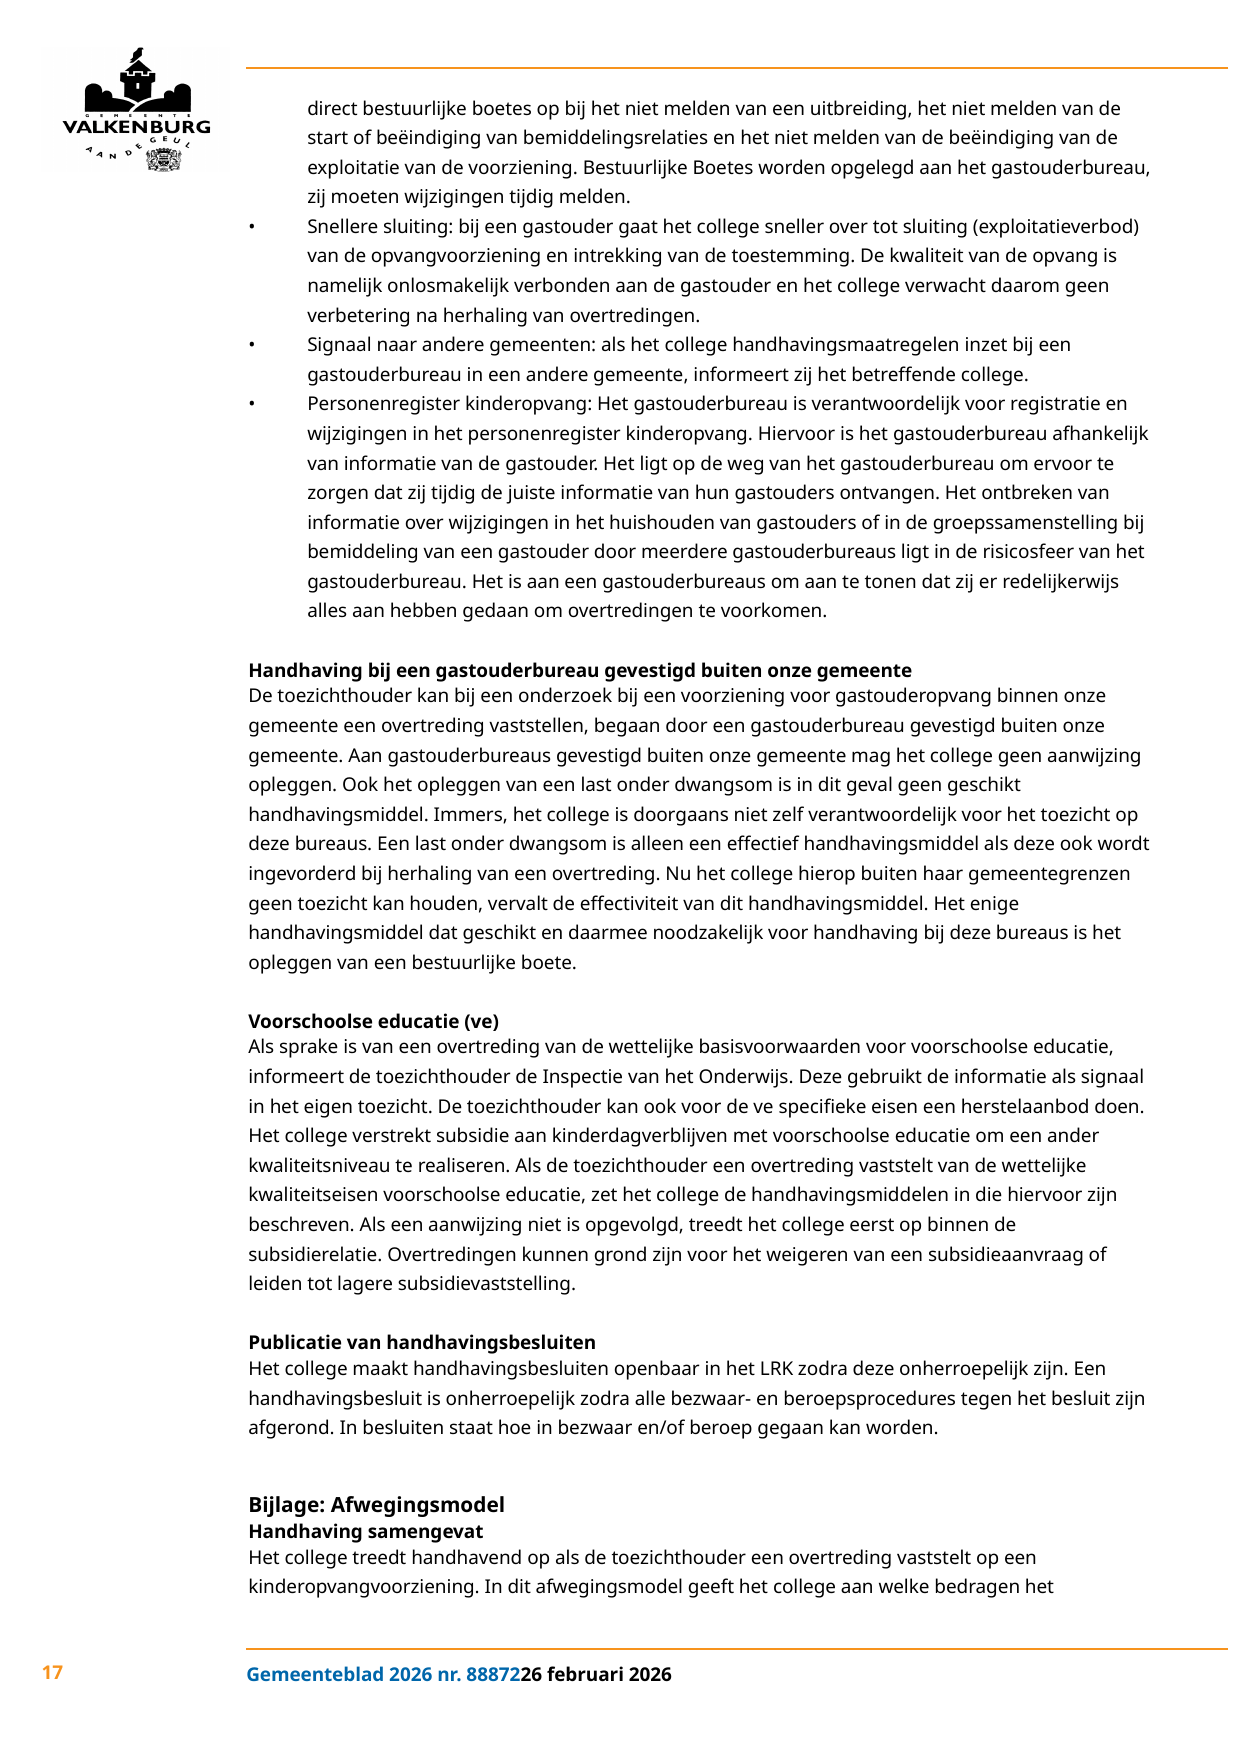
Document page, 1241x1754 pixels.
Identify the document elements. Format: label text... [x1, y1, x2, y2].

picture [41, 47, 231, 172]
text Publicatie van handhavingsbesluiten [248, 1329, 1152, 1355]
text Als sprake is van een overtreding van de wettelijke basisvoorwaarden voor voorschoolse educatie, informeert de toezichthouder de Inspectie van het Onderwijs. Deze gebruikt de informatie als signaal in het eigen toezicht. De toezichthouder kan ook voor de ve specifieke eisen een herstelaanbod doen. [248, 1034, 1152, 1119]
list Signaal naar andere gemeenten: als het college handhavingsmaatregelen inzet bij een gastouderbureau in een andere gemeente, informeert zij het betreffende college. [248, 331, 1152, 387]
text Het college treedt handhavend op als de toezichthouder een overtreding vaststelt op een kinderopvangvoorziening. In dit afwegingsmodel geeft het college aan welke bedragen het [248, 1544, 1152, 1599]
text Handhaving bij een gastouderbureau gevestigd buiten onze gemeente [248, 657, 1152, 683]
text Voorschoolse educatie (ve) [248, 1008, 1152, 1034]
text Het college verstrekt subsidie aan kinderdagverblijven met voorschoolse educatie om een ander kwaliteitsniveau te realiseren. Als de toezichthouder een overtreding vaststelt van de wettelijke kwaliteitseisen voorschoolse educatie, zet het college de handhavingsmiddelen in die hiervoor zijn beschreven. Als een aanwijzing niet is opgevolgd, treedt het college eerst op binnen de subsidierelatie. Overtredingen kunnen grond zijn voor het weigeren van een subsidieaanvraag of leiden tot lagere subsidievaststelling. [248, 1122, 1152, 1296]
text Het college maakt handhavingsbesluiten openbaar in het LRK zodra deze onherroepelijk zijn. Een handhavingsbesluit is onherroepelijk zodra alle bezwaar- en beroepsprocedures tegen het besluit zijn afgerond. In besluiten staat hoe in bezwaar en/of beroep gegaan kan worden. [248, 1355, 1152, 1440]
text De toezichthouder kan bij een onderzoek bij een voorziening voor gastouderopvang binnen onze gemeente een overtreding vaststellen, begaan door een gastouderbureau gevestigd buiten onze gemeente. Aan gastouderbureaus gevestigd buiten onze gemeente mag het college geen aanwijzing opleggen. Ook het opleggen van een last onder dwangsom is in dit geval geen geschikt handhavingsmiddel. Immers, het college is doorgaans niet zelf verantwoordelijk voor het toezicht op deze bureaus. Een last onder dwangsom is alleen een effectief handhavingsmiddel als deze ook wordt ingevorderd bij herhaling van een overtreding. Nu het college hierop buiten haar gemeentegrenzen geen toezicht kan houden, vervalt de effectiviteit van dit handhavingsmiddel. Het enige handhavingsmiddel dat geschikt en daarmee noodzakelijk voor handhaving bij deze bureaus is het opleggen van een bestuurlijke boete. [248, 683, 1152, 974]
text Handhaving samengevat [248, 1518, 1152, 1544]
list Personenregister kinderopvang: Het gastouderbureau is verantwoordelijk voor registratie en wijzigingen in het personenregister kinderopvang. Hiervoor is het gastouderbureau afhankelijk van informatie van de gastouder. Het ligt op de weg van het gastouderbureau om ervoor te zorgen dat zij tijdig de juiste informatie van hun gastouders ontvangen. Het ontbreken van informatie over wijzigingen in het huishouden van gastouders of in de groepssamenstelling bij bemiddeling van een gastouder door meerdere gastouderbureaus ligt in de risicosfeer van het gastouderbureau. Het is aan een gastouderbureaus om aan te tonen dat zij er redelijkerwijs alles aan hebben gedaan om overtredingen te voorkomen. [248, 391, 1152, 623]
list direct bestuurlijke boetes op bij het niet melden van een uitbreiding, het niet melden van de start of beëindiging van bemiddelingsrelaties en het niet melden van de beëindiging van de exploitatie van de voorziening. Bestuurlijke Boetes worden opgelegd aan het gastouderbureau, zij moeten wijzigingen tijdig melden. [248, 95, 1152, 209]
text Bijlage: Afwegingsmodel [248, 1490, 1152, 1518]
list Snellere sluiting: bij een gastouder gaat het college sneller over tot sluiting (exploitatieverbod) van de opvangvoorziening en intrekking van de toestemming. De kwaliteit van de opvang is namelijk onlosmakelijk verbonden aan de gastouder en het college verwacht daarom geen verbetering na herhaling van overtredingen. [248, 213, 1152, 328]
